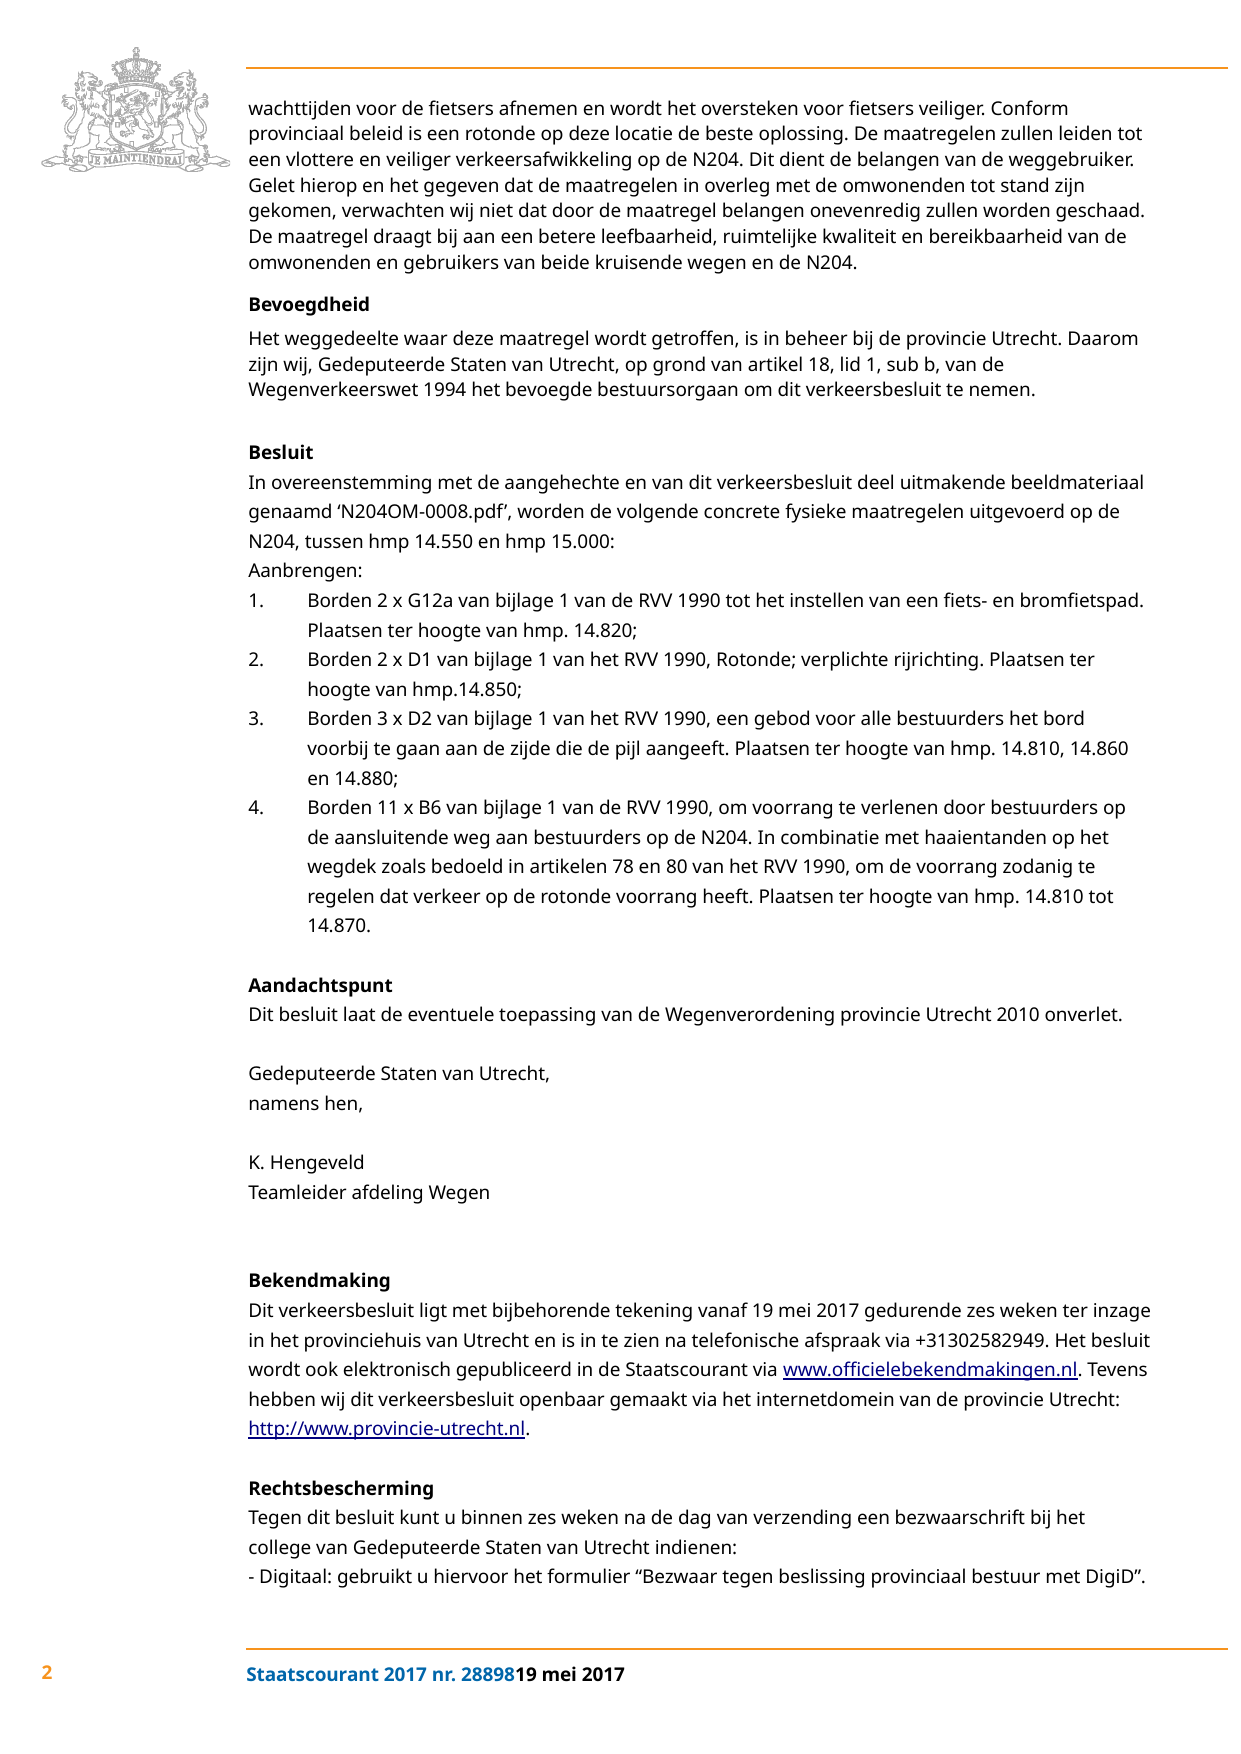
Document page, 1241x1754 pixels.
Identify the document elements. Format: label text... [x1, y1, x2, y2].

text Gedeputeerde Staten van Utrecht, [248, 1061, 1152, 1086]
text wachttijden voor de fietsers afnemen en wordt het oversteken voor fietsers veiliger. Conform provinciaal beleid is een rotonde op deze locatie de beste oplossing. De maatregelen zullen leiden tot een vlottere en veiliger verkeersafwikkeling op de N204. Dit dient de belangen van de weggebruiker. Gelet hierop en het gegeven dat de maatregelen in overleg met de omwonenden tot stand zijn gekomen, verwachten wij niet dat door de maatregel belangen onevenredig zullen worden geschaad. De maatregel draagt bij aan een betere leefbaarheid, ruimtelijke kwaliteit en bereikbaarheid van de omwonenden en gebruikers van beide kruisende wegen en de N204. [248, 95, 1152, 275]
text Bekendmaking [248, 1268, 1152, 1293]
list Borden 2 x G12a van bijlage 1 van de RVV 1990 tot het instellen van een fiets- en bromfietspad. Plaatsen ter hoogte van hmp. 14.820; [248, 587, 1152, 642]
list Borden 3 x D2 van bijlage 1 van het RVV 1990, een gebod voor alle bestuurders het bord voorbij te gaan aan de zijde die de pijl aangeeft. Plaatsen ter hoogte van hmp. 14.810, 14.860 en 14.880; [248, 706, 1152, 790]
picture [41, 47, 231, 172]
text Teamleider afdeling Wegen [248, 1179, 1152, 1204]
text In overeenstemming met de aangehechte en van dit verkeersbesluit deel uitmakende beeldmateriaal genaamd ‘N204OM-0008.pdf’, worden de volgende concrete fysieke maatregelen uitgevoerd op de N204, tussen hmp 14.550 en hmp 15.000: [248, 469, 1152, 554]
text Tegen dit besluit kunt u binnen zes weken na de dag van verzending een bezwaarschrift bij het college van Gedeputeerde Staten van Utrecht indienen: [248, 1504, 1152, 1559]
text Bevoegdheid [248, 291, 1152, 317]
list Borden 11 x B6 van bijlage 1 van de RVV 1990, om voorrang te verlenen door bestuurders op de aansluitende weg aan bestuurders op de N204. In combinatie met haaientanden op het wegdek zoals bedoeld in artikelen 78 en 80 van het RVV 1990, om de voorrang zodanig te regelen dat verkeer op de rotonde voorrang heeft. Plaatsen ter hoogte van hmp. 14.810 tot 14.870. [248, 794, 1152, 938]
text Besluit [248, 439, 1152, 465]
text Aandachtspunt [248, 972, 1152, 997]
text Rechtsbescherming [248, 1475, 1152, 1500]
text Het weggedeelte waar deze maatregel wordt getroffen, is in beheer bij de provincie Utrecht. Daarom zijn wij, Gedeputeerde Staten van Utrecht, op grond van artikel 18, lid 1, sub b, van de Wegenverkeerswet 1994 het bevoegde bestuursorgaan om dit verkeersbesluit te nemen. [248, 325, 1152, 402]
text Aanbrengen: [248, 558, 1152, 583]
list Borden 2 x D1 van bijlage 1 van het RVV 1990, Rotonde; verplichte rijrichting. Plaatsen ter hoogte van hmp.14.850; [248, 646, 1152, 702]
text - Digitaal: gebruikt u hiervoor het formulier “Bezwaar tegen beslissing provinciaal bestuur met DigiD”. [248, 1563, 1152, 1589]
text K. Hengeveld [248, 1149, 1152, 1175]
text Dit besluit laat de eventuele toepassing van de Wegenverordening provincie Utrecht 2010 onverlet. [248, 1001, 1152, 1027]
text Dit verkeersbesluit ligt met bijbehorende tekening vanaf 19 mei 2017 gedurende zes weken ter inzage in het provinciehuis van Utrecht en is in te zien na telefonische afspraak via +31302582949. Het besluit wordt ook elektronisch gepubliceerd in de Staatscourant via www.officielebekendmakingen.nl. Tevens hebben wij dit verkeersbesluit openbaar gemaakt via het internetdomein van de provincie Utrecht: http://www.provincie-utrecht.nl. [248, 1297, 1152, 1441]
text namens hen, [248, 1090, 1152, 1116]
